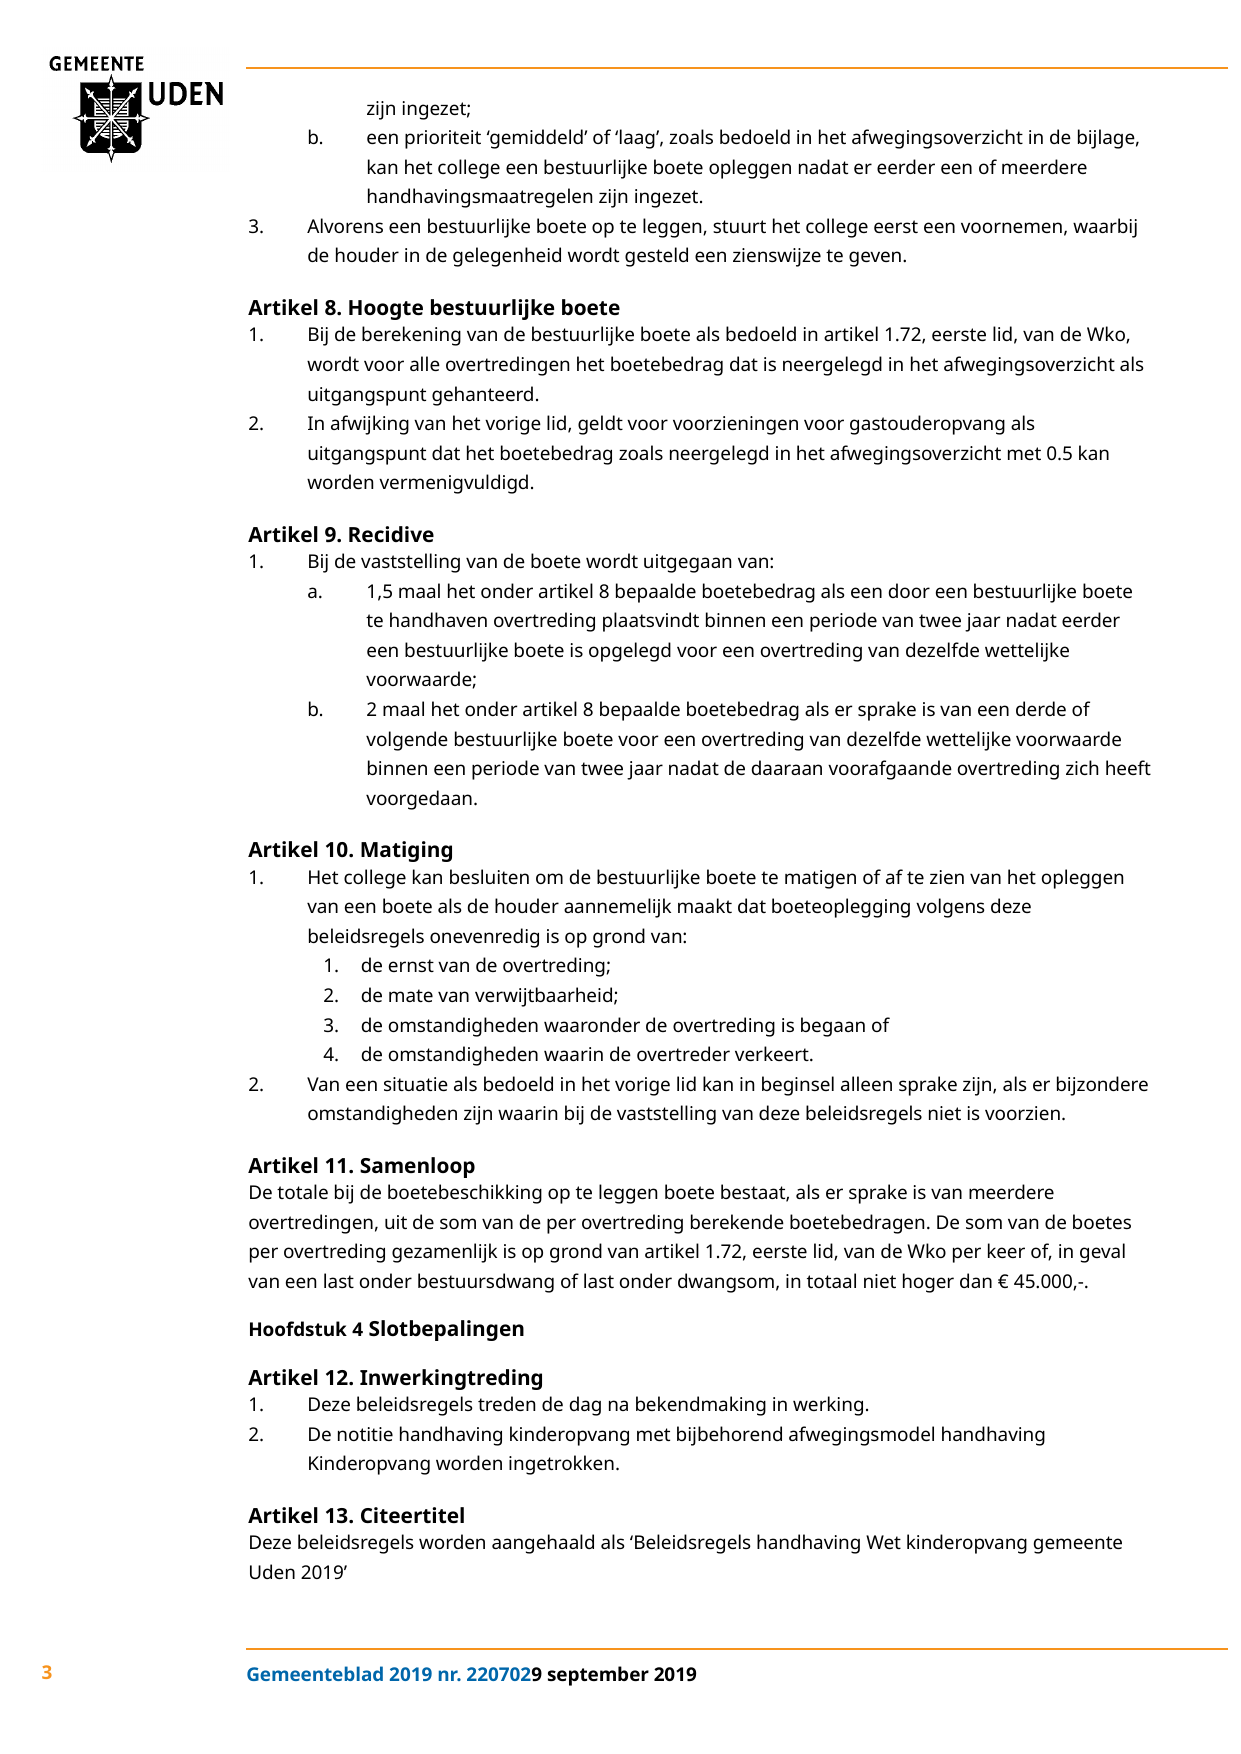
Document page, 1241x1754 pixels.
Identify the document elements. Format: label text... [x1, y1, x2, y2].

text Artikel 8. Hoogte bestuurlijke boete [248, 293, 1152, 322]
picture [41, 47, 231, 172]
text Hoofdstuk 4 Slotbepalingen [248, 1314, 1152, 1342]
list zijn ingezet; [307, 95, 1152, 121]
list Van een situatie als bedoeld in het vorige lid kan in beginsel alleen sprake zijn, als er bijzondere omstandigheden zijn waarin bij de vaststelling van deze beleidsregels niet is voorzien. [248, 1071, 1152, 1126]
list De notitie handhaving kinderopvang met bijbehorend afwegingsmodel handhaving Kinderopvang worden ingetrokken. [248, 1421, 1152, 1476]
list Deze beleidsregels treden de dag na bekendmaking in werking. [248, 1391, 1152, 1417]
text Artikel 10. Matiging [248, 835, 1152, 864]
list een prioriteit ‘gemiddeld’ of ‘laag’, zoals bedoeld in het afwegingsoverzicht in de bijlage, kan het college een bestuurlijke boete opleggen nadat er eerder een of meerdere handhavingsmaatregelen zijn ingezet. [307, 124, 1152, 209]
text Artikel 9. Recidive [248, 520, 1152, 548]
list Bij de berekening van de bestuurlijke boete als bedoeld in artikel 1.72, eerste lid, van de Wko, wordt voor alle overtredingen het boetebedrag dat is neergelegd in het afwegingsoverzicht als uitgangspunt gehanteerd. [248, 322, 1152, 406]
text Deze beleidsregels worden aangehaald als ‘Beleidsregels handhaving Wet kinderopvang gemeente Uden 2019’ [248, 1529, 1152, 1585]
text Artikel 12. Inwerkingtreding [248, 1363, 1152, 1391]
list Bij de vaststelling van de boete wordt uitgegaan van: [248, 548, 1152, 574]
text Artikel 13. Citeertitel [248, 1501, 1152, 1529]
list 1,5 maal het onder artikel 8 bepaalde boetebedrag als een door een bestuurlijke boete te handhaven overtreding plaatsvindt binnen een periode van twee jaar nadat eerder een bestuurlijke boete is opgelegd voor een overtreding van dezelfde wettelijke voorwaarde; [307, 578, 1152, 692]
list In afwijking van het vorige lid, geldt voor voorzieningen voor gastouderopvang als uitgangspunt dat het boetebedrag zoals neergelegd in het afwegingsoverzicht met 0.5 kan worden vermenigvuldigd. [248, 410, 1152, 495]
list Het college kan besluiten om de bestuurlijke boete te matigen of af te zien van het opleggen van een boete als de houder aannemelijk maakt dat boeteoplegging volgens deze beleidsregels onevenredig is op grond van: [248, 864, 1152, 949]
list de omstandigheden waaronder de overtreding is begaan of [323, 1012, 1152, 1037]
text Artikel 11. Samenloop [248, 1151, 1152, 1179]
list 2 maal het onder artikel 8 bepaalde boetebedrag als er sprake is van een derde of volgende bestuurlijke boete voor een overtreding van dezelfde wettelijke voorwaarde binnen een periode van twee jaar nadat de daaraan voorafgaande overtreding zich heeft voorgedaan. [307, 696, 1152, 811]
list Alvorens een bestuurlijke boete op te leggen, stuurt het college eerst een voornemen, waarbij de houder in de gelegenheid wordt gesteld een zienswijze te geven. [248, 213, 1152, 268]
list de mate van verwijtbaarheid; [323, 982, 1152, 1008]
text De totale bij de boetebeschikking op te leggen boete bestaat, als er sprake is van meerdere overtredingen, uit de som van de per overtreding berekende boetebedragen. De som van de boetes per overtreding gezamenlijk is op grond van artikel 1.72, eerste lid, van de Wko per keer of, in geval van een last onder bestuursdwang of last onder dwangsom, in totaal niet hoger dan € 45.000,-. [248, 1179, 1152, 1294]
list de ernst van de overtreding; [323, 953, 1152, 978]
list de omstandigheden waarin de overtreder verkeert. [323, 1041, 1152, 1067]
